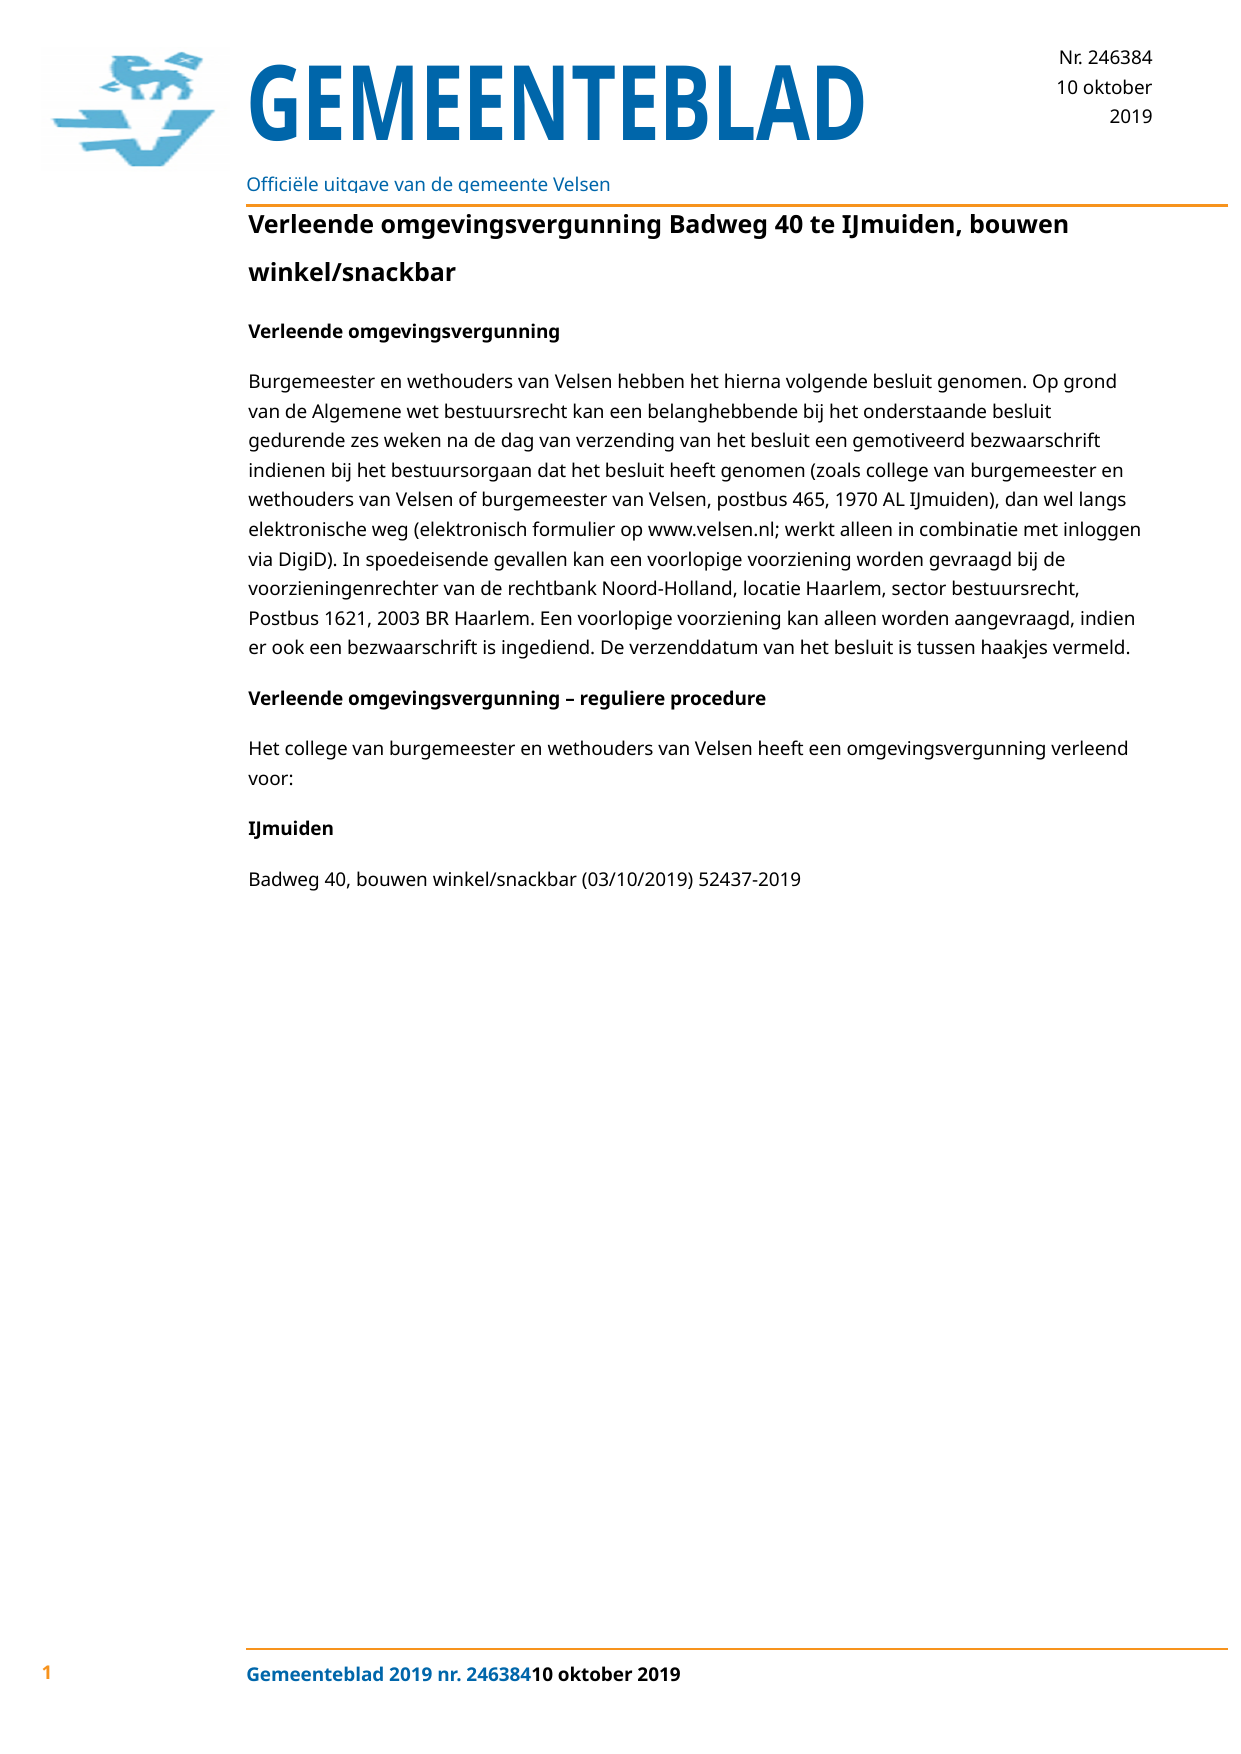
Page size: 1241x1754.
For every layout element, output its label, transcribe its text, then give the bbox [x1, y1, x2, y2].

text IJmuiden [248, 815, 1152, 841]
text Burgemeester en wethouders van Velsen hebben het hierna volgende besluit genomen. Op grond van de Algemene wet bestuursrecht kan een belanghebbende bij het onderstaande besluit gedurende zes weken na de dag van verzending van het besluit een gemotiveerd bezwaarschrift indienen bij het bestuursorgaan dat het besluit heeft genomen (zoals college van burgemeester en wethouders van Velsen of burgemeester van Velsen, postbus 465, 1970 AL IJmuiden), dan wel langs elektronische weg (elektronisch formulier op www.velsen.nl; werkt alleen in combinatie met inloggen via DigiD). In spoedeisende gevallen kan een voorlopige voorziening worden gevraagd bij de voorzieningenrechter van de rechtbank Noord-Holland, locatie Haarlem, sector bestuursrecht, Postbus 1621, 2003 BR Haarlem. Een voorlopige voorziening kan alleen worden aangevraagd, indien er ook een bezwaarschrift is ingediend. De verzenddatum van het besluit is tussen haakjes vermeld. [248, 368, 1152, 660]
text Badweg 40, bouwen winkel/snackbar (03/10/2019) 52437-2019 [248, 866, 1152, 892]
text Het college van burgemeester en wethouders van Velsen heeft een omgevingsvergunning verleend voor: [248, 735, 1152, 791]
text Verleende omgevingsvergunning Badweg 40 te IJmuiden, bouwen winkel/snackbar [248, 207, 1152, 288]
picture [41, 47, 231, 172]
text Verleende omgevingsvergunning [248, 318, 1152, 344]
text Verleende omgevingsvergunning – reguliere procedure [248, 685, 1152, 711]
